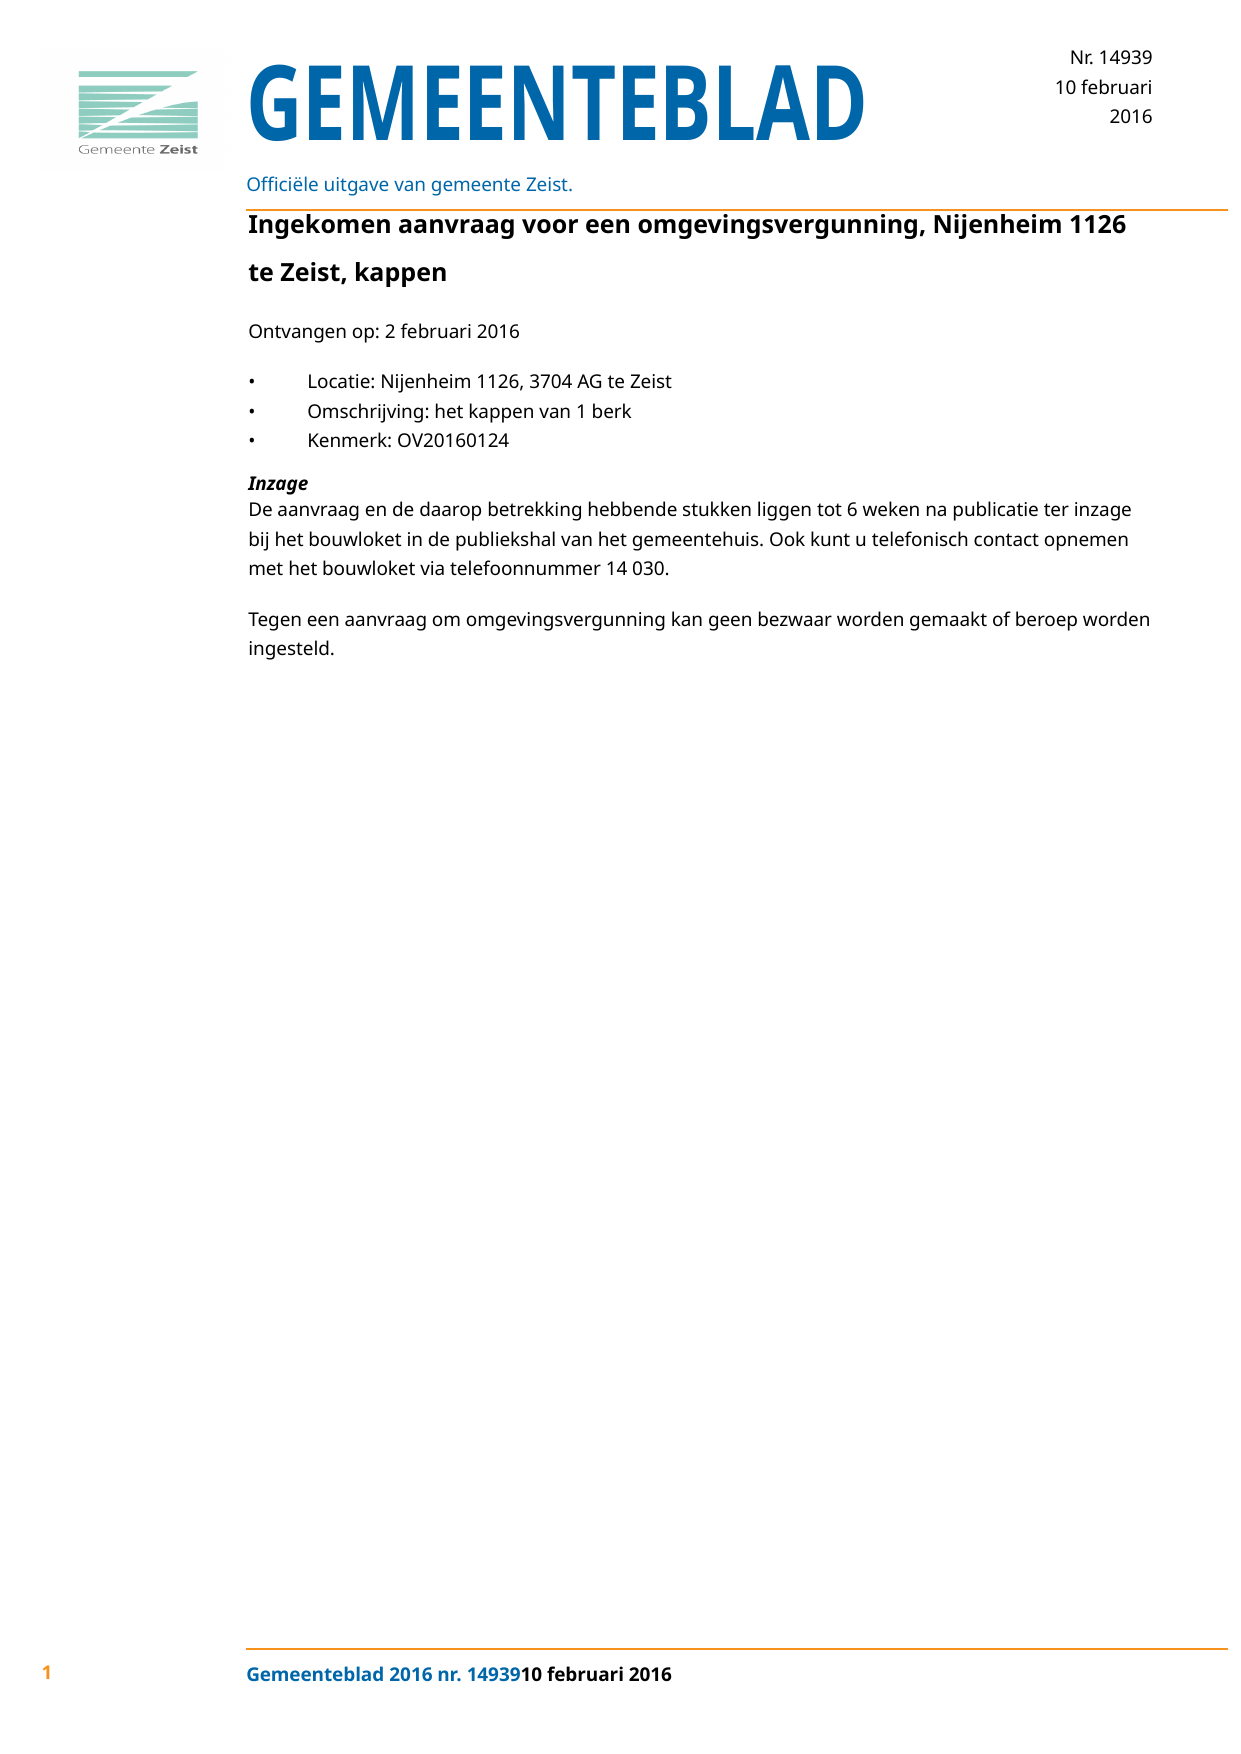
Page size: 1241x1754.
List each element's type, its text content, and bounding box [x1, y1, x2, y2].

list Omschrijving: het kappen van 1 berk [248, 398, 1152, 424]
text Ingekomen aanvraag voor een omgevingsvergunning, Nijenheim 1126 te Zeist, kappen [248, 211, 1152, 288]
list Locatie: Nijenheim 1126, 3704 AG te Zeist [248, 368, 1152, 394]
picture [41, 47, 231, 172]
list Kenmerk: OV20160124 [248, 427, 1152, 453]
text De aanvraag en de daarop betrekking hebbende stukken liggen tot 6 weken na publicatie ter inzage bij het bouwloket in de publiekshal van het gemeentehuis. Ook kunt u telefonisch contact opnemen met het bouwloket via telefoonnummer 14 030. [248, 496, 1152, 581]
text Tegen een aanvraag om omgevingsvergunning kan geen bezwaar worden gemaakt of beroep worden ingesteld. [248, 606, 1152, 661]
text Ontvangen op: 2 februari 2016 [248, 318, 1152, 344]
text Inzage [248, 471, 1152, 496]
